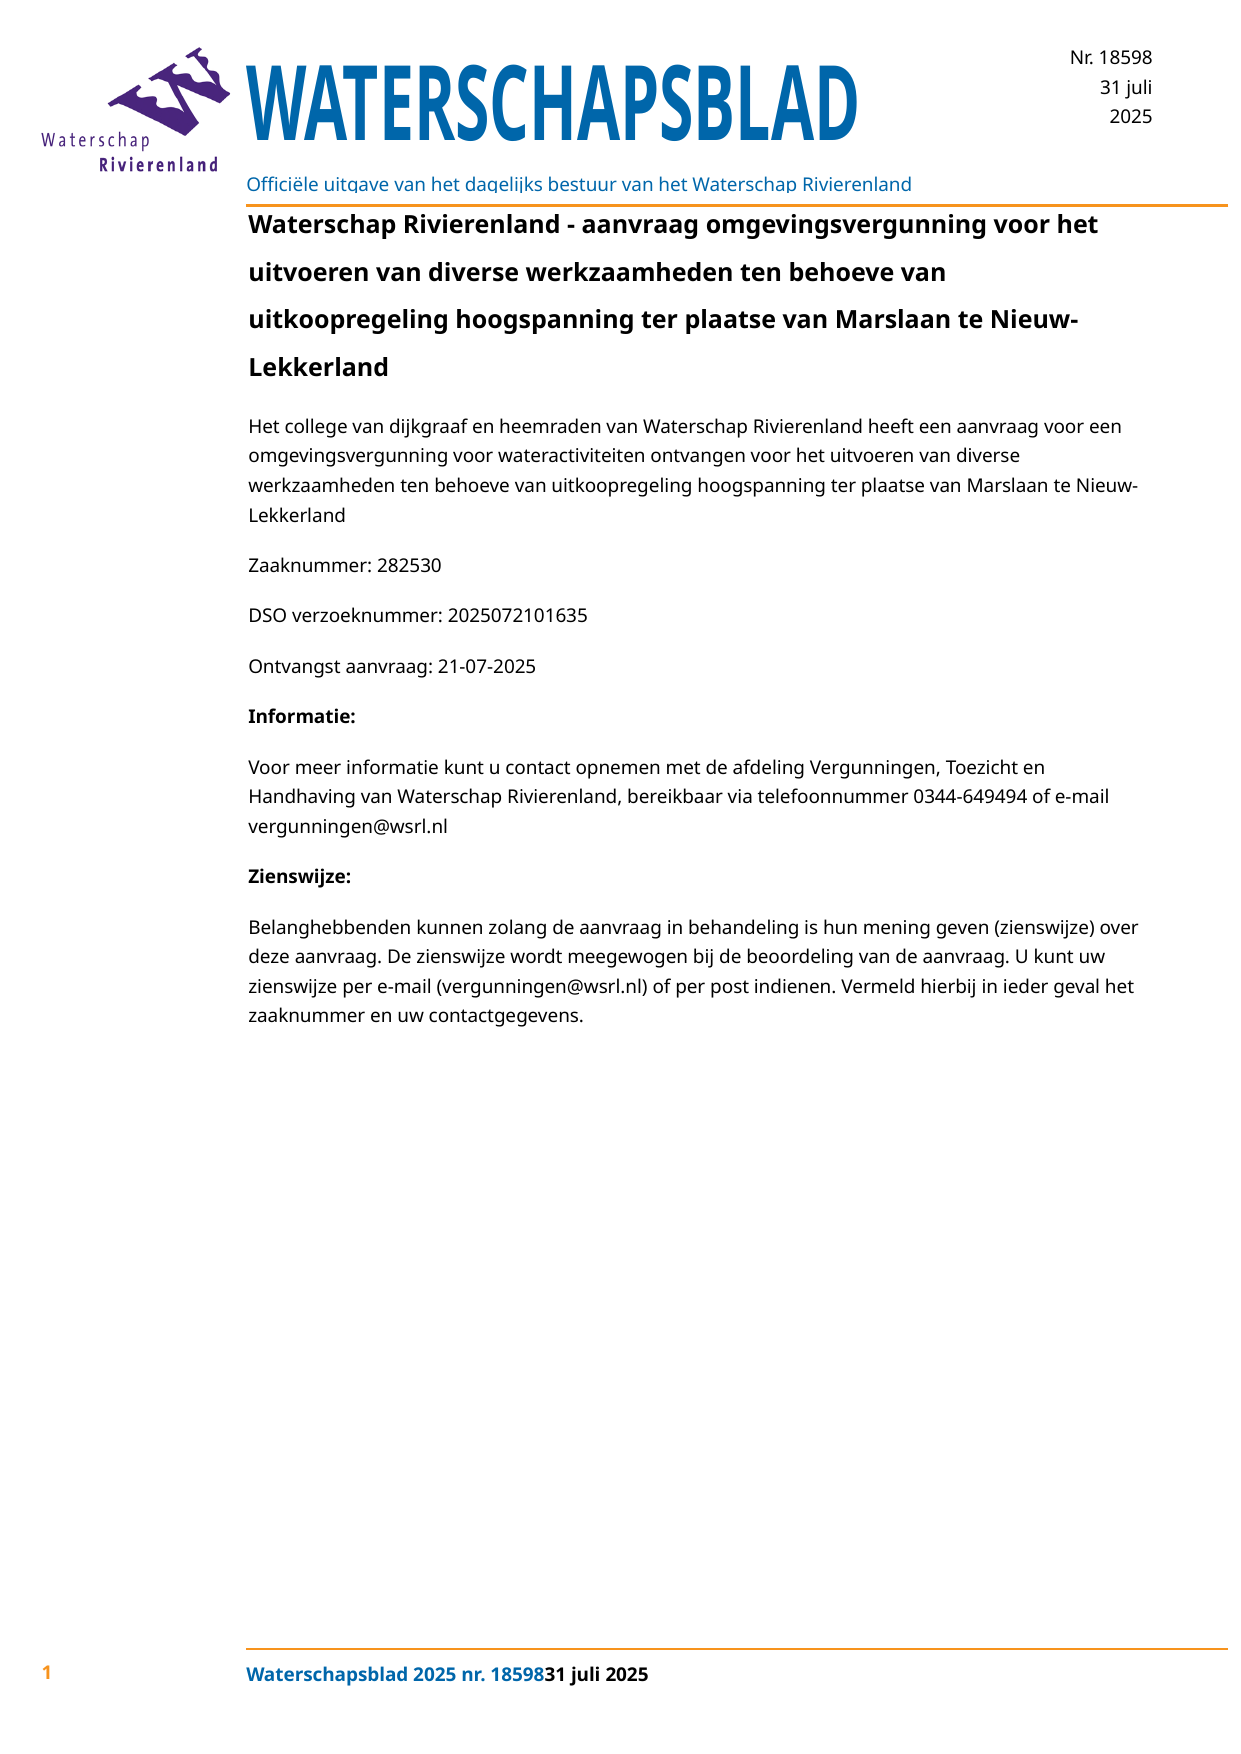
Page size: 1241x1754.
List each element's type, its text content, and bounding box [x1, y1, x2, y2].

text Zienswijze: [248, 863, 1152, 889]
text DSO verzoeknummer: 2025072101635 [248, 603, 1152, 628]
text Waterschap Rivierenland - aanvraag omgevingsvergunning voor het uitvoeren van diverse werkzaamheden ten behoeve van uitkoopregeling hoogspanning ter plaatse van Marslaan te Nieuw-Lekkerland [248, 207, 1152, 384]
text Informatie: [248, 703, 1152, 729]
text Het college van dijkgraaf en heemraden van Waterschap Rivierenland heeft een aanvraag voor een omgevingsvergunning voor wateractiviteiten ontvangen voor het uitvoeren van diverse werkzaamheden ten behoeve van uitkoopregeling hoogspanning ter plaatse van Marslaan te Nieuw-Lekkerland [248, 413, 1152, 528]
text Voor meer informatie kunt u contact opnemen met de afdeling Vergunningen, Toezicht en Handhaving van Waterschap Rivierenland, bereikbaar via telefoonnummer 0344-649494 of e-mail vergunningen@wsrl.nl [248, 754, 1152, 839]
text Ontvangst aanvraag: 21-07-2025 [248, 653, 1152, 679]
text Belanghebbenden kunnen zolang de aanvraag in behandeling is hun mening geven (zienswijze) over deze aanvraag. De zienswijze wordt meegewogen bij de beoordeling van de aanvraag. U kunt uw zienswijze per e-mail (vergunningen@wsrl.nl) of per post indienen. Vermeld hierbij in ieder geval het zaaknummer en uw contactgegevens. [248, 914, 1152, 1028]
picture [41, 47, 231, 172]
text Zaaknummer: 282530 [248, 552, 1152, 578]
